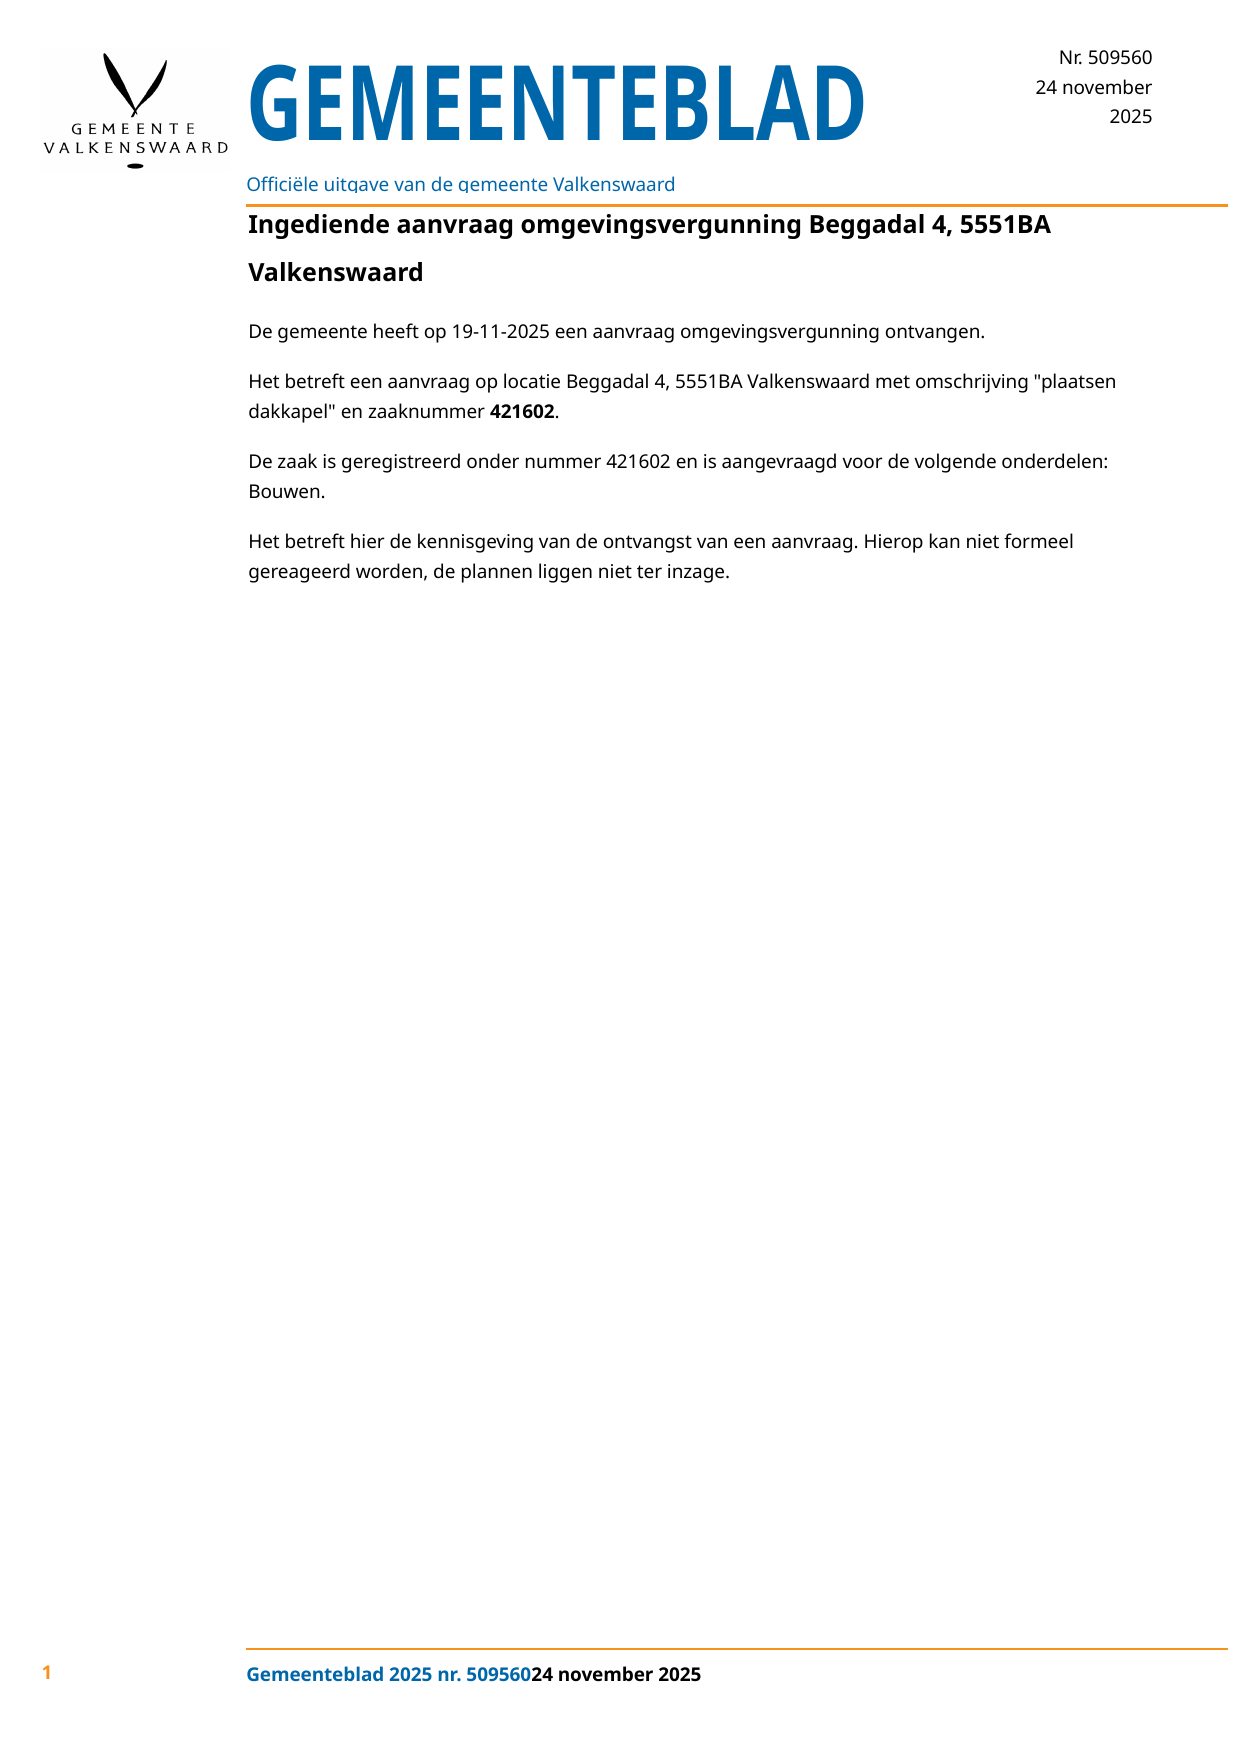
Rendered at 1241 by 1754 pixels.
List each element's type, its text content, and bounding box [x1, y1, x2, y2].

text De gemeente heeft op 19-11-2025 een aanvraag omgevingsvergunning ontvangen. [248, 318, 1152, 344]
text Het betreft hier de kennisgeving van de ontvangst van een aanvraag. Hierop kan niet formeel gereageerd worden, de plannen liggen niet ter inzage. [248, 528, 1152, 584]
text Het betreft een aanvraag op locatie Beggadal 4, 5551BA Valkenswaard met omschrijving "plaatsen dakkapel" en zaaknummer 421602. [248, 368, 1152, 424]
text De zaak is geregistreerd onder nummer 421602 en is aangevraagd voor de volgende onderdelen: Bouwen. [248, 448, 1152, 504]
text Ingediende aanvraag omgevingsvergunning Beggadal 4, 5551BA Valkenswaard [248, 207, 1152, 288]
picture [41, 47, 231, 172]
